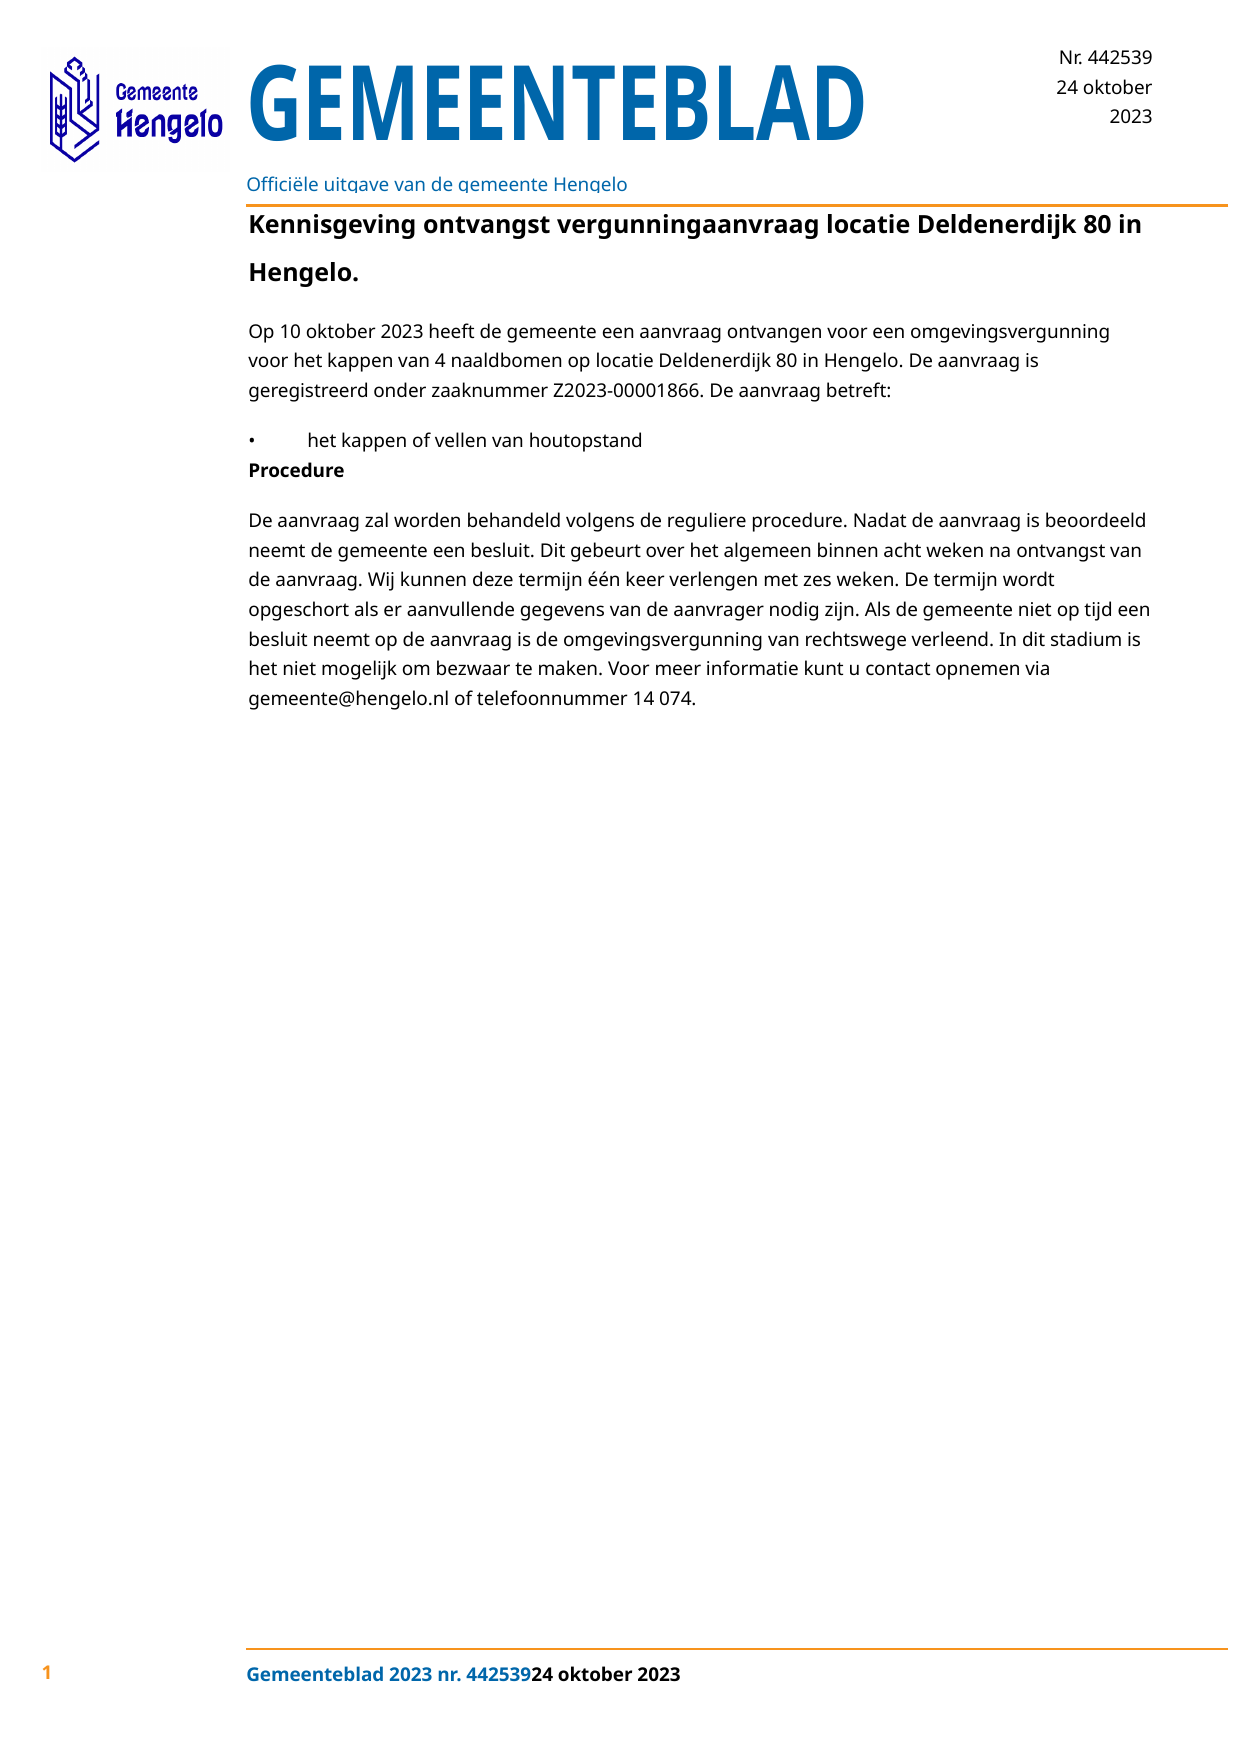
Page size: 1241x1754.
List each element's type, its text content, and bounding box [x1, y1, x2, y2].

text Op 10 oktober 2023 heeft de gemeente een aanvraag ontvangen voor een omgevingsvergunning voor het kappen van 4 naaldbomen op locatie Deldenerdijk 80 in Hengelo. De aanvraag is geregistreerd onder zaaknummer Z2023-00001866. De aanvraag betreft: [248, 318, 1152, 403]
text Procedure [248, 457, 1152, 483]
text Kennisgeving ontvangst vergunningaanvraag locatie Deldenerdijk 80 in Hengelo. [248, 207, 1152, 288]
list het kappen of vellen van houtopstand [248, 427, 1152, 453]
text De aanvraag zal worden behandeld volgens de reguliere procedure. Nadat de aanvraag is beoordeeld neemt de gemeente een besluit. Dit gebeurt over het algemeen binnen acht weken na ontvangst van de aanvraag. Wij kunnen deze termijn één keer verlengen met zes weken. De termijn wordt opgeschort als er aanvullende gegevens van de aanvrager nodig zijn. Als de gemeente niet op tijd een besluit neemt op de aanvraag is de omgevingsvergunning van rechtswege verleend. In dit stadium is het niet mogelijk om bezwaar te maken. Voor meer informatie kunt u contact opnemen via gemeente@hengelo.nl of telefoonnummer 14 074. [248, 507, 1152, 711]
picture [41, 47, 231, 172]
